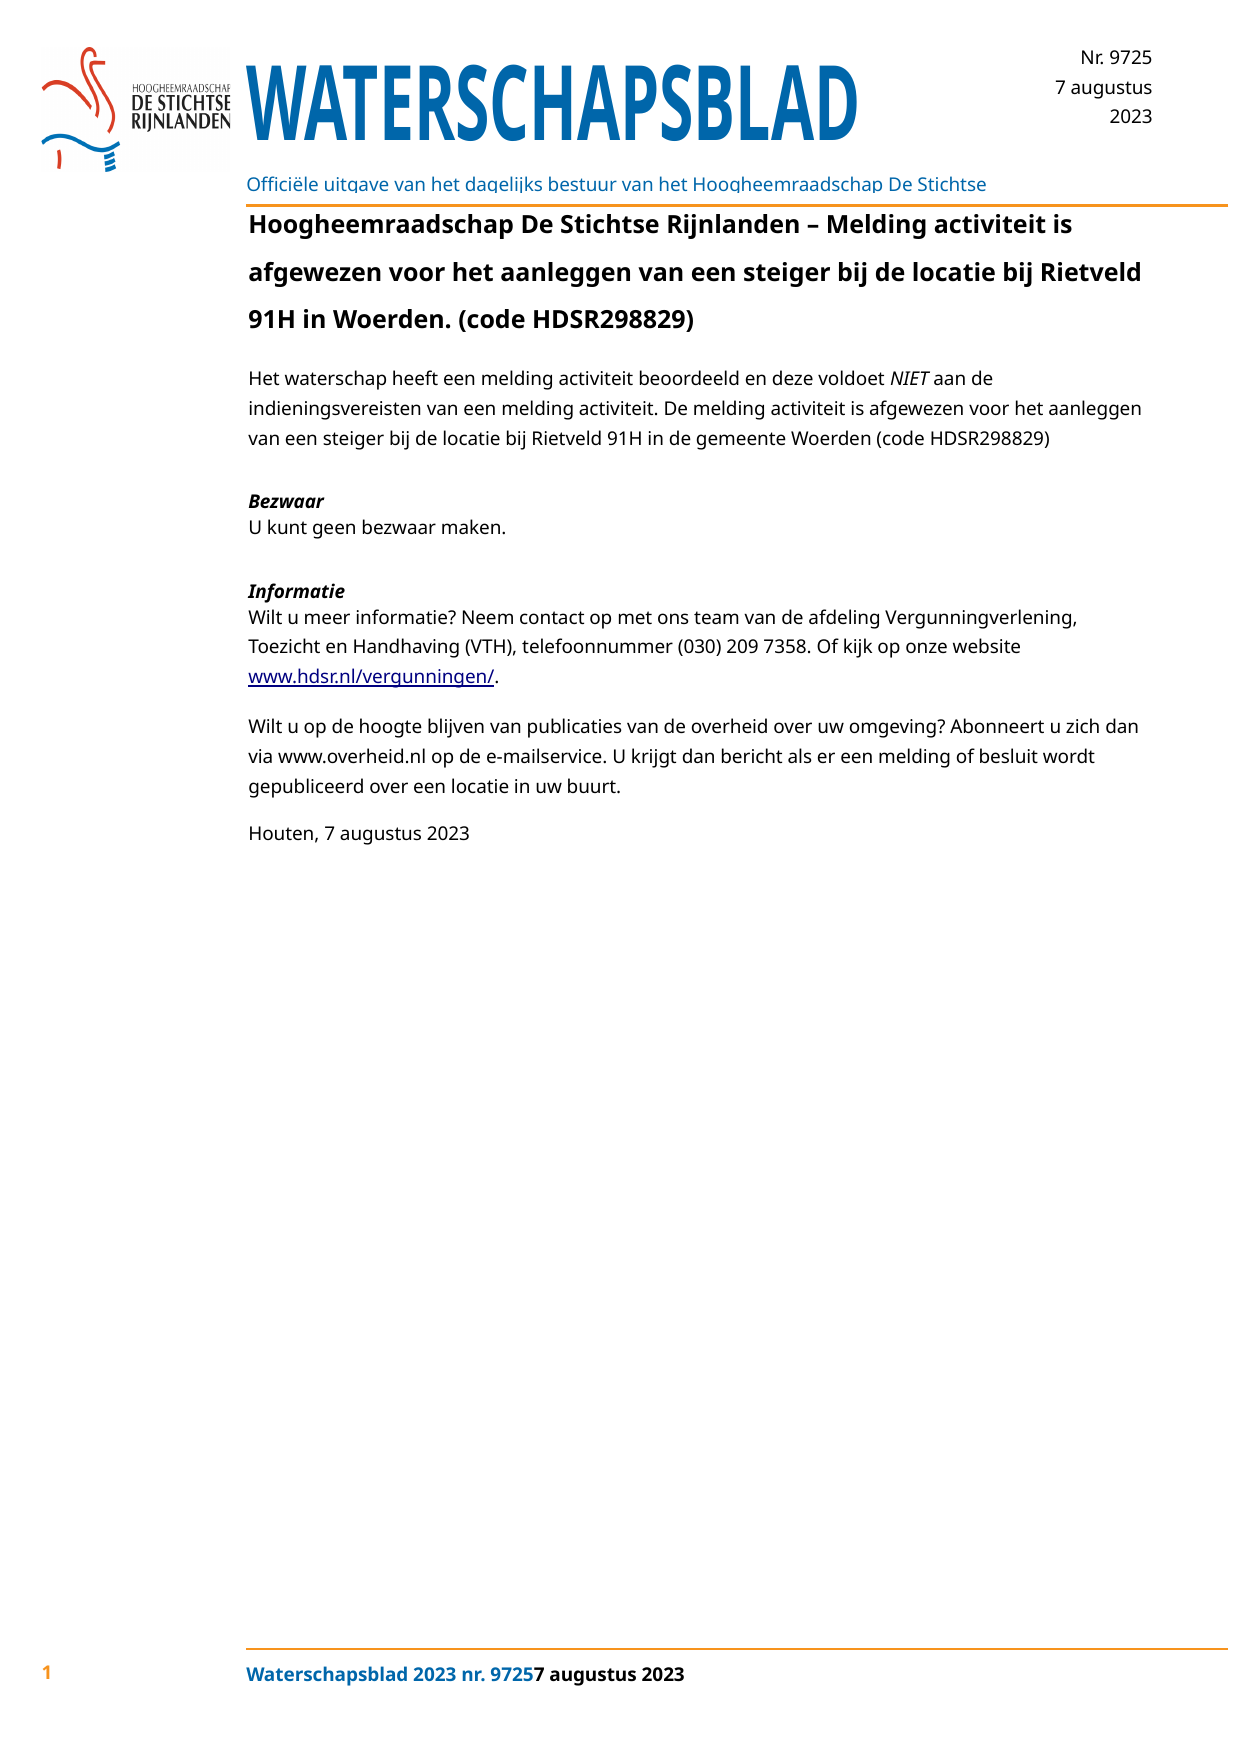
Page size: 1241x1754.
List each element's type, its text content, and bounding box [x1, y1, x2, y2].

text Bezwaar [248, 489, 1152, 514]
text Wilt u meer informatie? Neem contact op met ons team van de afdeling Vergunningverlening, Toezicht en Handhaving (VTH), telefoonnummer (030) 209 7358. Of kijk op onze website www.hdsr.nl/vergunningen/. [248, 604, 1152, 689]
text Hoogheemraadschap De Stichtse Rijnlanden – Melding activiteit is afgewezen voor het aanleggen van een steiger bij de locatie bij Rietveld 91H in Woerden. (code HDSR298829) [248, 207, 1152, 336]
text Het waterschap heeft een melding activiteit beoordeeld en deze voldoet NIET aan de indieningsvereisten van een melding activiteit. De melding activiteit is afgewezen voor het aanleggen van een steiger bij de locatie bij Rietveld 91H in de gemeente Woerden (code HDSR298829) [248, 366, 1152, 450]
text Informatie [248, 578, 1152, 604]
text Houten, 7 augustus 2023 [248, 821, 1152, 846]
text U kunt geen bezwaar maken. [248, 514, 1152, 540]
text Wilt u op de hoogte blijven van publicaties van de overheid over uw omgeving? Abonneert u zich dan via www.overheid.nl op de e-mailservice. U krijgt dan bericht als er een melding of besluit wordt gepubliceerd over een locatie in uw buurt. [248, 714, 1152, 798]
picture [41, 47, 231, 172]
